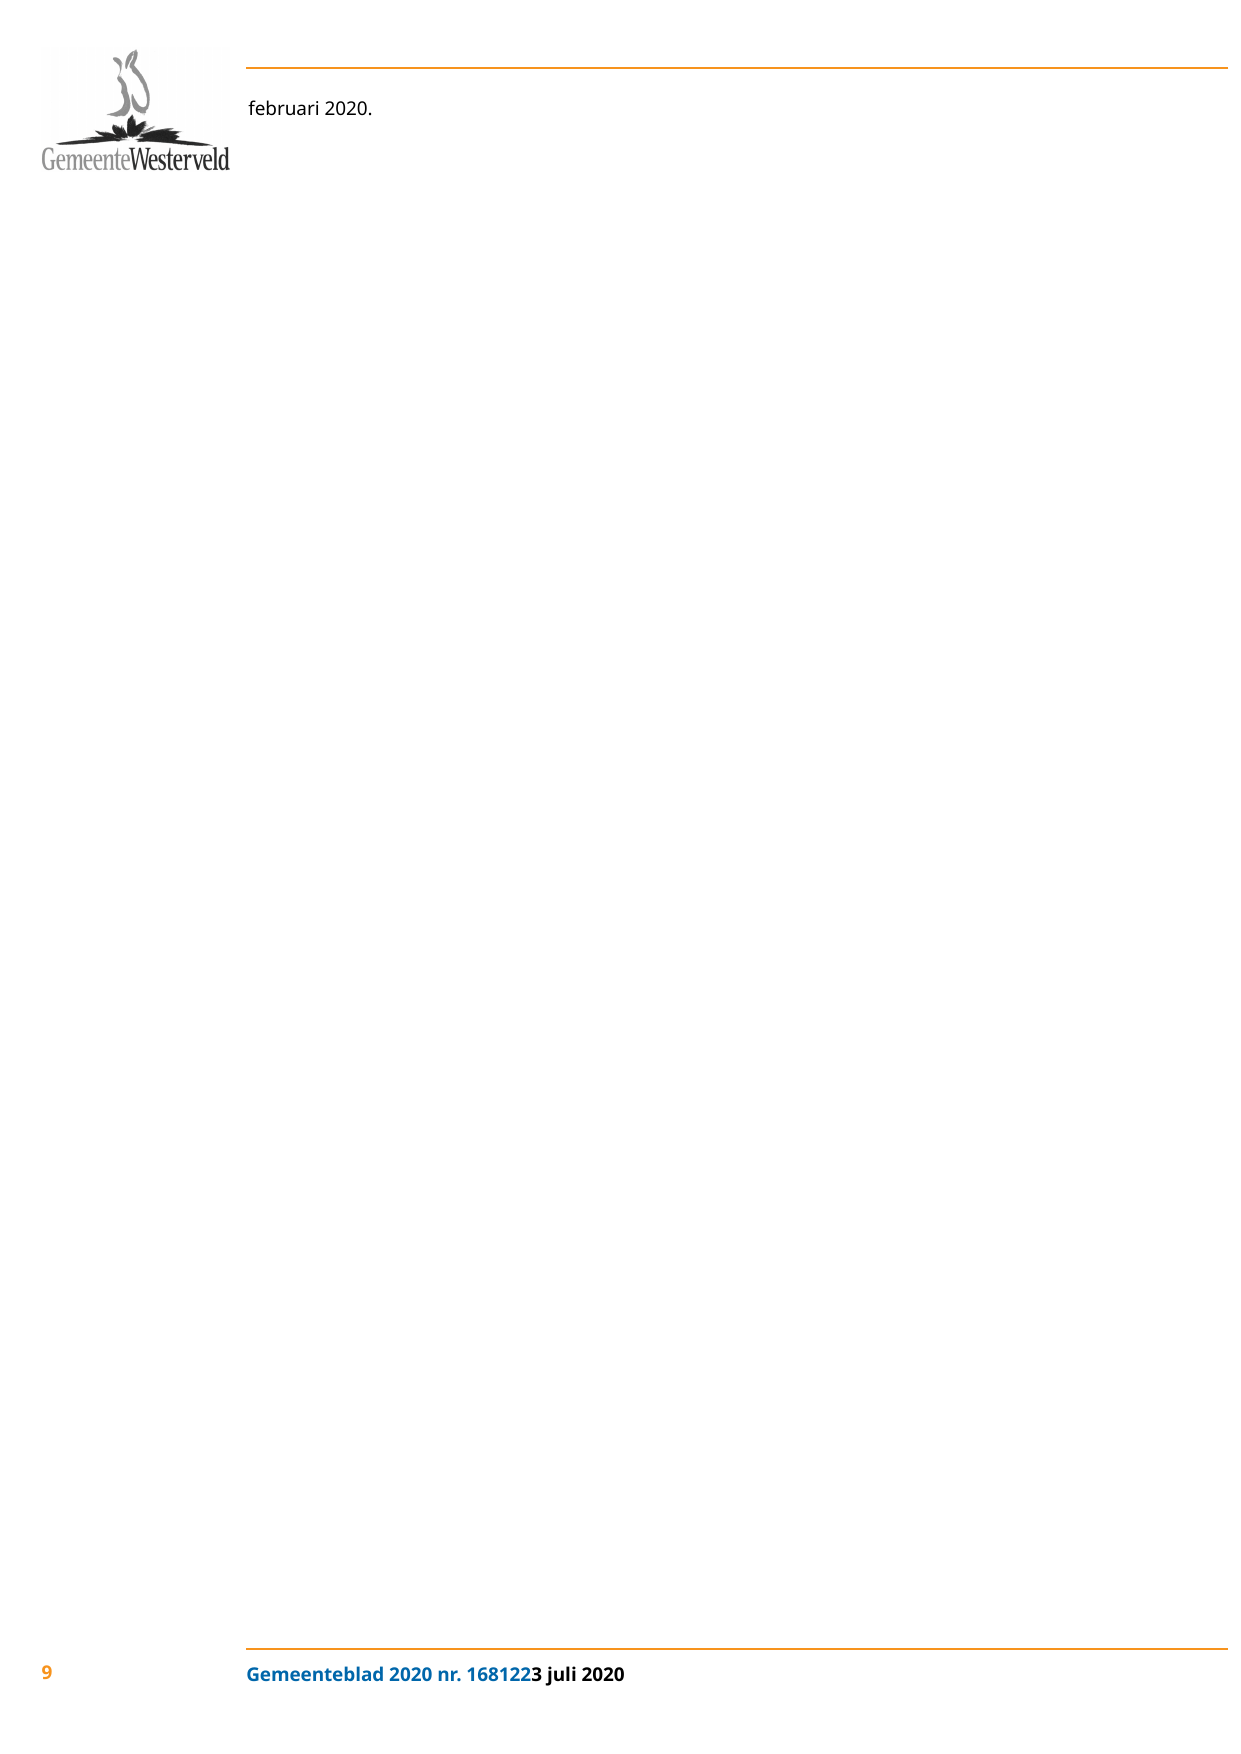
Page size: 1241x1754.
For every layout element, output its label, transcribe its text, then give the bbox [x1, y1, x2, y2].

picture [41, 47, 231, 172]
text februari 2020. [248, 95, 1152, 121]
